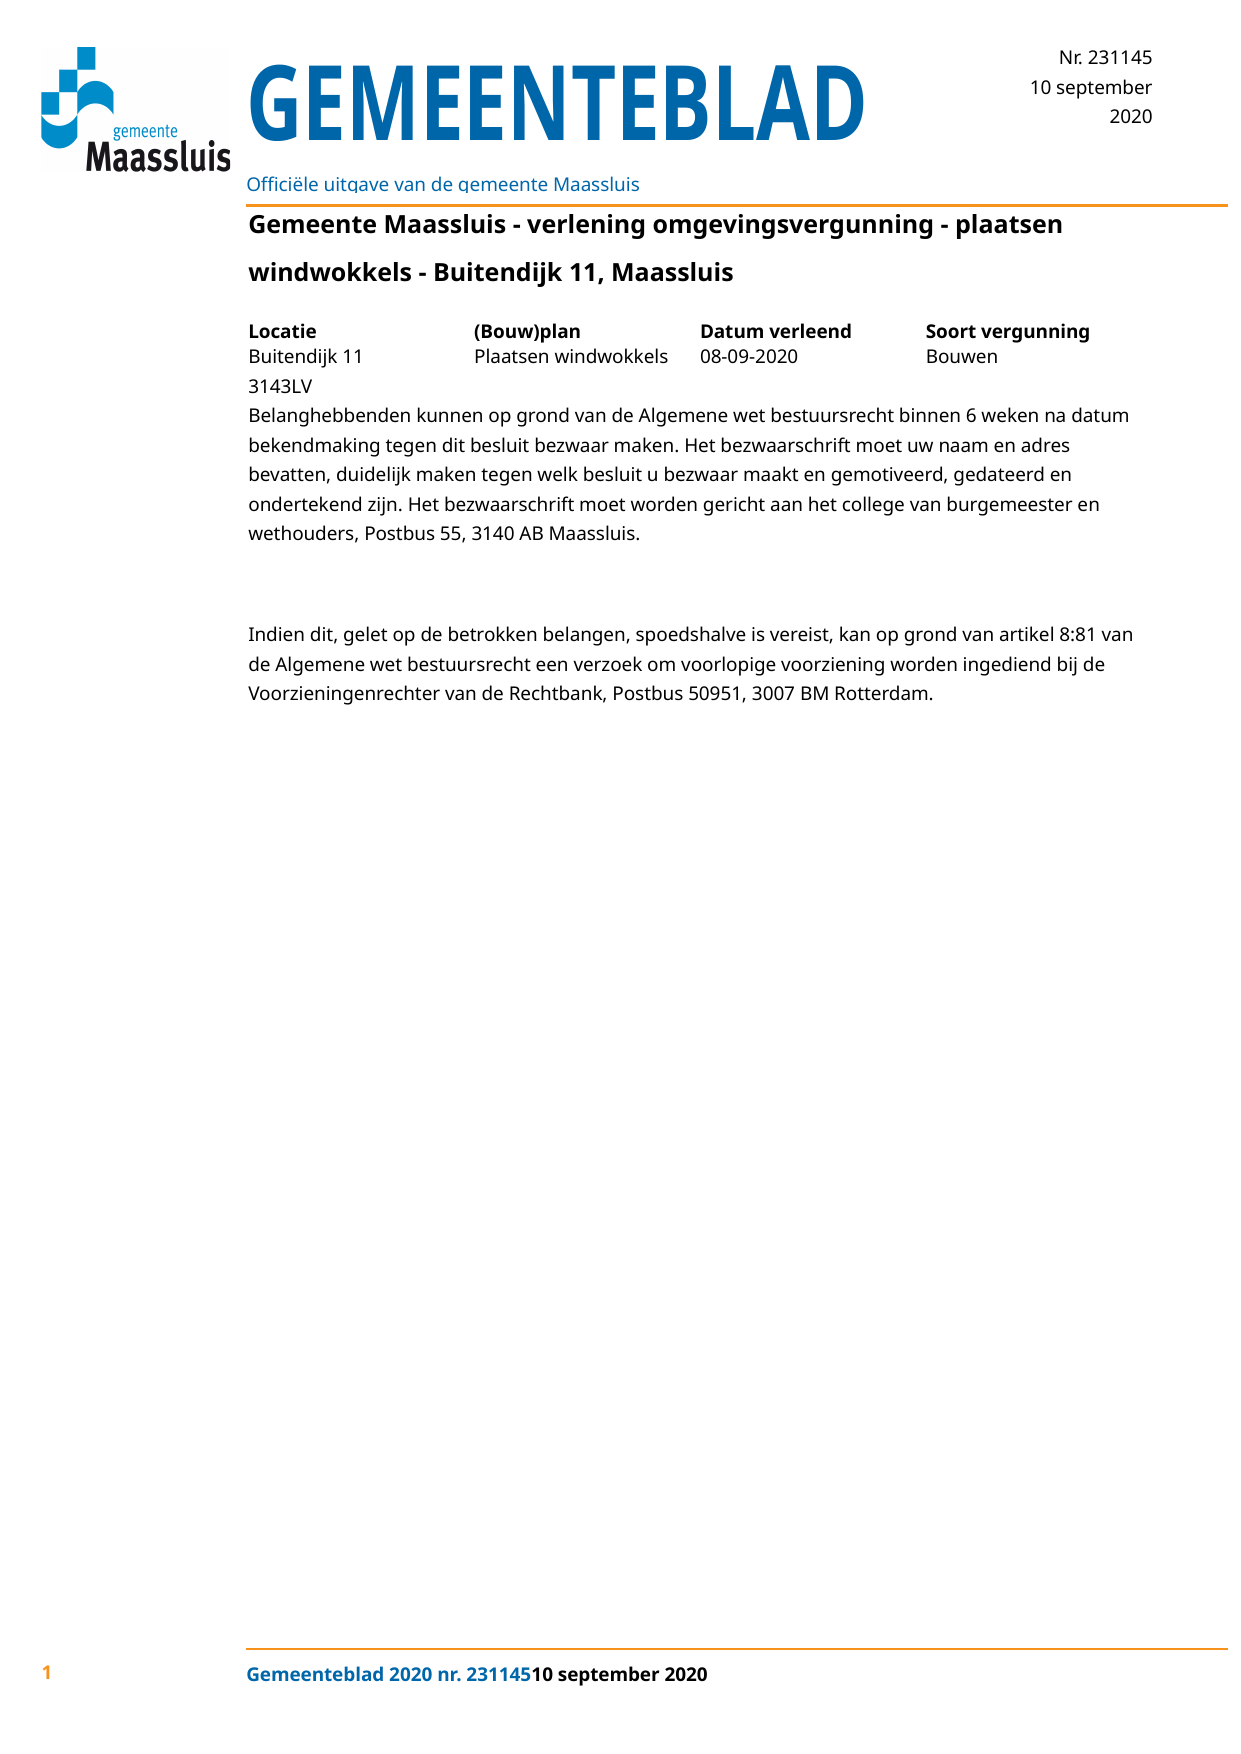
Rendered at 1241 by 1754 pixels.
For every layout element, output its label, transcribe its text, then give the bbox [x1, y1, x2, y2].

picture [41, 47, 231, 172]
table_header Soort vergunning [926, 318, 1152, 344]
text Indien dit, gelet op de betrokken belangen, spoedshalve is vereist, kan op grond van artikel 8:81 van de Algemene wet bestuursrecht een verzoek om voorlopige voorziening worden ingediend bij de Voorzieningenrechter van de Rechtbank, Postbus 50951, 3007 BM Rotterdam. [248, 621, 1152, 706]
table_header Locatie [248, 318, 474, 344]
text Belanghebbenden kunnen op grond van de Algemene wet bestuursrecht binnen 6 weken na datum bekendmaking tegen dit besluit bezwaar maken. Het bezwaarschrift moet uw naam en adres bevatten, duidelijk maken tegen welk besluit u bezwaar maakt en gemotiveerd, gedateerd en ondertekend zijn. Het bezwaarschrift moet worden gericht aan het college van burgemeester en wethouders, Postbus 55, 3140 AB Maassluis. [248, 402, 1152, 546]
text Gemeente Maassluis - verlening omgevingsvergunning - plaatsen windwokkels - Buitendijk 11, Maassluis [248, 207, 1152, 288]
picture [41, 47, 77, 92]
table_cell Buitendijk 11 3143LV [248, 344, 474, 399]
table_cell 08-09-2020 [700, 344, 926, 399]
table_header (Bouw)plan [474, 318, 700, 344]
table_cell Bouwen [926, 344, 1152, 399]
table_cell Plaatsen windwokkels [474, 344, 700, 399]
table_header Datum verleend [700, 318, 926, 344]
